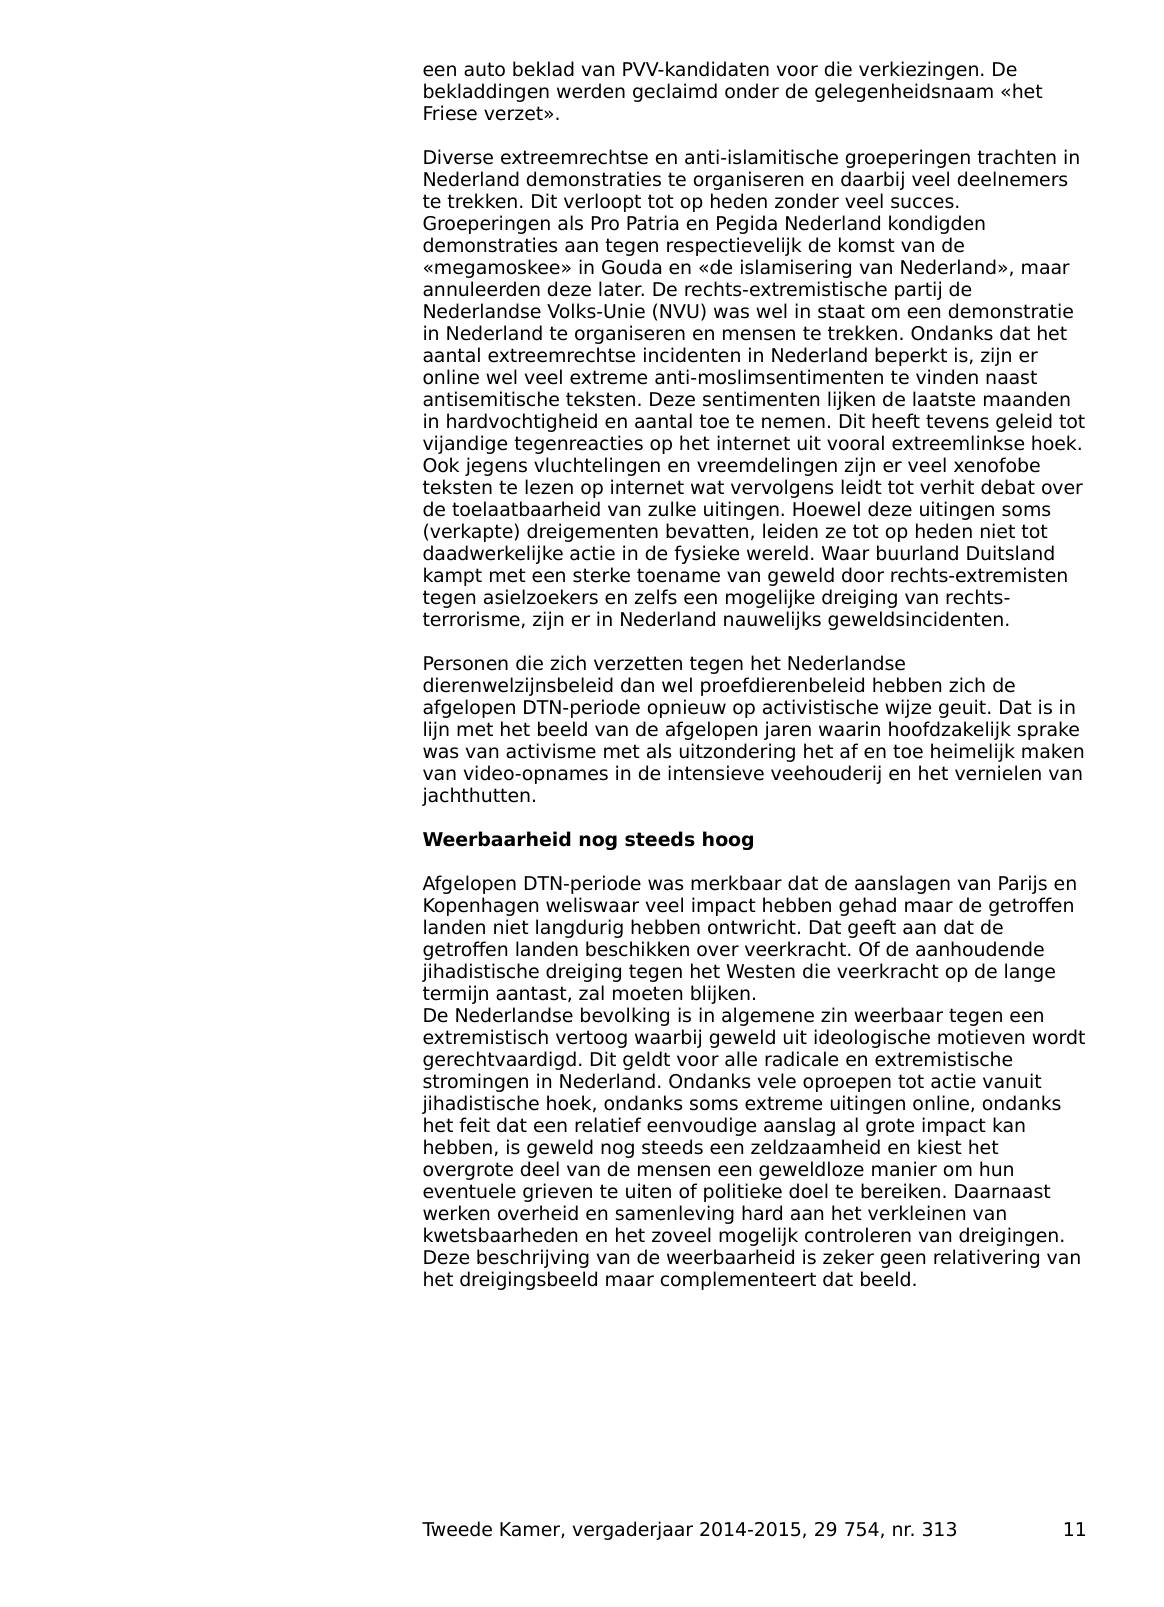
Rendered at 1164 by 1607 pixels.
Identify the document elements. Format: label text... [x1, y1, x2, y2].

text een auto beklad van PVV-kandidaten voor die verkiezingen. De bekladdingen werden geclaimd onder de gelegenheidsnaam «het Friese verzet». [422, 59, 1087, 125]
subtitle Weerbaarheid nog steeds hoog [422, 829, 1087, 851]
text Afgelopen DTN-periode was merkbaar dat de aanslagen van Parijs en Kopenhagen weliswaar veel impact hebben gehad maar de getroffen landen niet langdurig hebben ontwricht. Dat geeft aan dat de getroffen landen beschikken over veerkracht. Of de aanhoudende jihadistische dreiging tegen het Westen die veerkracht op de lange termijn aantast, zal moeten blijken. [422, 873, 1087, 1005]
text De Nederlandse bevolking is in algemene zin weerbaar tegen een extremistisch vertoog waarbij geweld uit ideologische motieven wordt gerechtvaardigd. Dit geldt voor alle radicale en extremistische stromingen in Nederland. Ondanks vele oproepen tot actie vanuit jihadistische hoek, ondanks soms extreme uitingen online, ondanks het feit dat een relatief eenvoudige aanslag al grote impact kan hebben, is geweld nog steeds een zeldzaamheid en kiest het overgrote deel van de mensen een geweldloze manier om hun eventuele grieven te uiten of politieke doel te bereiken. Daarnaast werken overheid en samenleving hard aan het verkleinen van kwetsbaarheden en het zoveel mogelijk controleren van dreigingen. Deze beschrijving van de weerbaarheid is zeker geen relativering van het dreigingsbeeld maar complementeert dat beeld. [422, 1005, 1087, 1291]
text Personen die zich verzetten tegen het Nederlandse dierenwelzijnsbeleid dan wel proefdierenbeleid hebben zich de afgelopen DTN-periode opnieuw op activistische wijze geuit. Dat is in lijn met het beeld van de afgelopen jaren waarin hoofdzakelijk sprake was van activisme met als uitzondering het af en toe heimelijk maken van video-opnames in de intensieve veehouderij en het vernielen van jachthutten. [422, 653, 1087, 807]
text Diverse extreemrechtse en anti-islamitische groeperingen trachten in Nederland demonstraties te organiseren en daarbij veel deelnemers te trekken. Dit verloopt tot op heden zonder veel succes. Groeperingen als Pro Patria en Pegida Nederland kondigden demonstraties aan tegen respectievelijk de komst van de «megamoskee» in Gouda en «de islamisering van Nederland», maar annuleerden deze later. De rechts-extremistische partij de Nederlandse Volks-Unie (NVU) was wel in staat om een demonstratie in Nederland te organiseren en mensen te trekken. Ondanks dat het aantal extreemrechtse incidenten in Nederland beperkt is, zijn er online wel veel extreme anti-moslimsentimenten te vinden naast antisemitische teksten. Deze sentimenten lijken de laatste maanden in hardvochtigheid en aantal toe te nemen. Dit heeft tevens geleid tot vijandige tegenreacties op het internet uit vooral extreemlinkse hoek. Ook jegens vluchtelingen en vreemdelingen zijn er veel xenofobe teksten te lezen op internet wat vervolgens leidt tot verhit debat over de toelaatbaarheid van zulke uitingen. Hoewel deze uitingen soms (verkapte) dreigementen bevatten, leiden ze tot op heden niet tot daadwerkelijke actie in de fysieke wereld. Waar buurland Duitsland kampt met een sterke toename van geweld door rechts-extremisten tegen asielzoekers en zelfs een mogelijke dreiging van rechts-terrorisme, zijn er in Nederland nauwelijks geweldsincidenten. [422, 147, 1087, 631]
